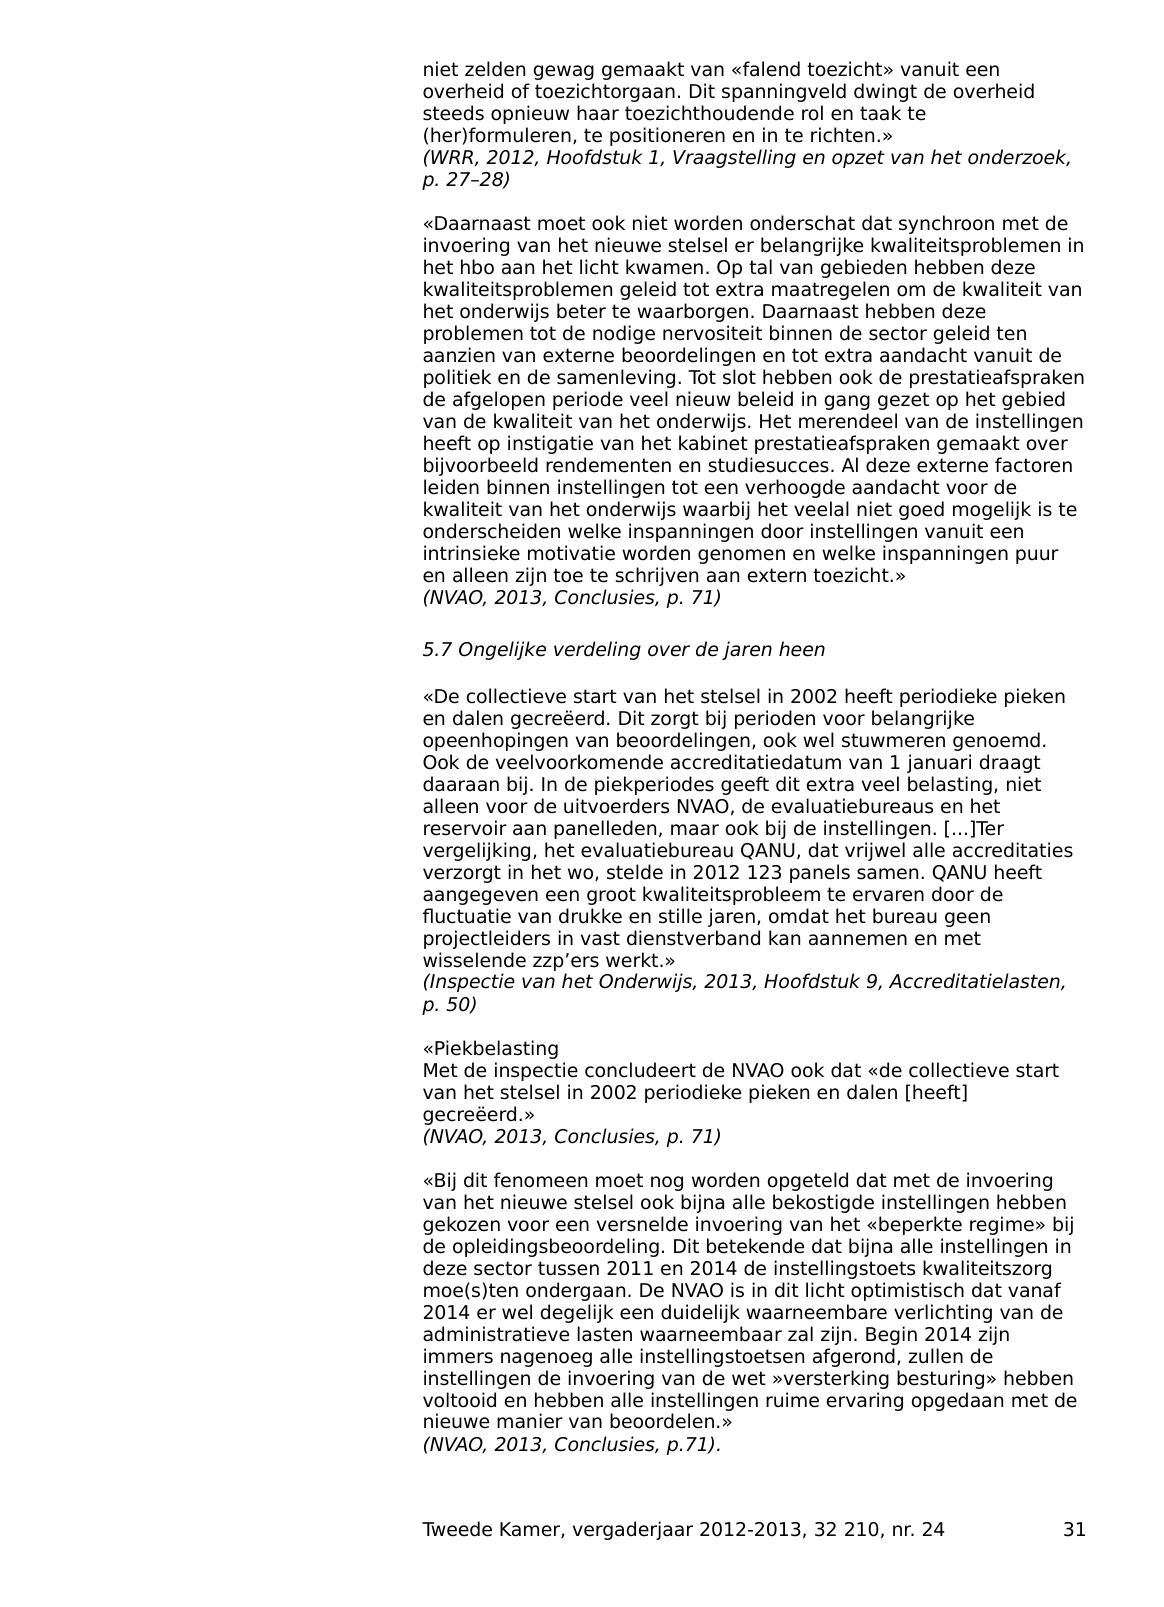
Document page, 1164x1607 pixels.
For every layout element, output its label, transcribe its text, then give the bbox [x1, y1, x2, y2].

text (NVAO, 2013, Conclusies, p.71). [422, 1433, 1087, 1455]
text «De collectieve start van het stelsel in 2002 heeft periodieke pieken en dalen gecreëerd. Dit zorgt bij perioden voor belangrijke opeenhopingen van beoordelingen, ook wel stuwmeren genoemd. Ook de veelvoorkomende accreditatiedatum van 1 januari draagt daaraan bij. In de piekperiodes geeft dit extra veel belasting, niet alleen voor de uitvoerders NVAO, de evaluatiebureaus en het reservoir aan panelleden, maar ook bij de instellingen. [...]Ter vergelijking, het evaluatiebureau QANU, dat vrijwel alle accreditaties verzorgt in het wo, stelde in 2012 123 panels samen. QANU heeft aangegeven een groot kwaliteitsprobleem te ervaren door de fluctuatie van drukke en stille jaren, omdat het bureau geen projectleiders in vast dienstverband kan aannemen en met wisselende zzp’ers werkt.» [422, 686, 1087, 971]
text (Inspectie van het Onderwijs, 2013, Hoofdstuk 9, Accreditatielasten, p. 50) [422, 971, 1087, 1015]
text (NVAO, 2013, Conclusies, p. 71) [422, 587, 1087, 609]
text «Piekbelasting [422, 1038, 1087, 1059]
text niet zelden gewag gemaakt van «falend toezicht» vanuit een overheid of toezichtorgaan. Dit spanningveld dwingt de overheid steeds opnieuw haar toezichthoudende rol en taak te (her)formuleren, te positioneren en in te richten.» [422, 59, 1087, 147]
text (NVAO, 2013, Conclusies, p. 71) [422, 1126, 1087, 1147]
text Met de inspectie concludeert de NVAO ook dat «de collectieve start van het stelsel in 2002 periodieke pieken en dalen [heeft] gecreëerd.» [422, 1059, 1087, 1126]
text (WRR, 2012, Hoofdstuk 1, Vraagstelling en opzet van het onderzoek, p. 27–28) [422, 147, 1087, 191]
subtitle 5.7 Ongelijke verdeling over de jaren heen [422, 639, 1087, 661]
text «Bij dit fenomeen moet nog worden opgeteld dat met de invoering van het nieuwe stelsel ook bijna alle bekostigde instellingen hebben gekozen voor een versnelde invoering van het «beperkte regime» bij de opleidingsbeoordeling. Dit betekende dat bijna alle instellingen in deze sector tussen 2011 en 2014 de instellingstoets kwaliteitszorg moe(s)ten ondergaan. De NVAO is in dit licht optimistisch dat vanaf 2014 er wel degelijk een duidelijk waarneembare verlichting van de administratieve lasten waarneembaar zal zijn. Begin 2014 zijn immers nagenoeg alle instellingstoetsen afgerond, zullen de instellingen de invoering van de wet »versterking besturing» hebben voltooid en hebben alle instellingen ruime ervaring opgedaan met de nieuwe manier van beoordelen.» [422, 1170, 1087, 1433]
text «Daarnaast moet ook niet worden onderschat dat synchroon met de invoering van het nieuwe stelsel er belangrijke kwaliteitsproblemen in het hbo aan het licht kwamen. Op tal van gebieden hebben deze kwaliteitsproblemen geleid tot extra maatregelen om de kwaliteit van het onderwijs beter te waarborgen. Daarnaast hebben deze problemen tot de nodige nervositeit binnen de sector geleid ten aanzien van externe beoordelingen en tot extra aandacht vanuit de politiek en de samenleving. Tot slot hebben ook de prestatieafspraken de afgelopen periode veel nieuw beleid in gang gezet op het gebied van de kwaliteit van het onderwijs. Het merendeel van de instellingen heeft op instigatie van het kabinet prestatieafspraken gemaakt over bijvoorbeeld rendementen en studiesucces. Al deze externe factoren leiden binnen instellingen tot een verhoogde aandacht voor de kwaliteit van het onderwijs waarbij het veelal niet goed mogelijk is te onderscheiden welke inspanningen door instellingen vanuit een intrinsieke motivatie worden genomen en welke inspanningen puur en alleen zijn toe te schrijven aan extern toezicht.» [422, 213, 1087, 587]
